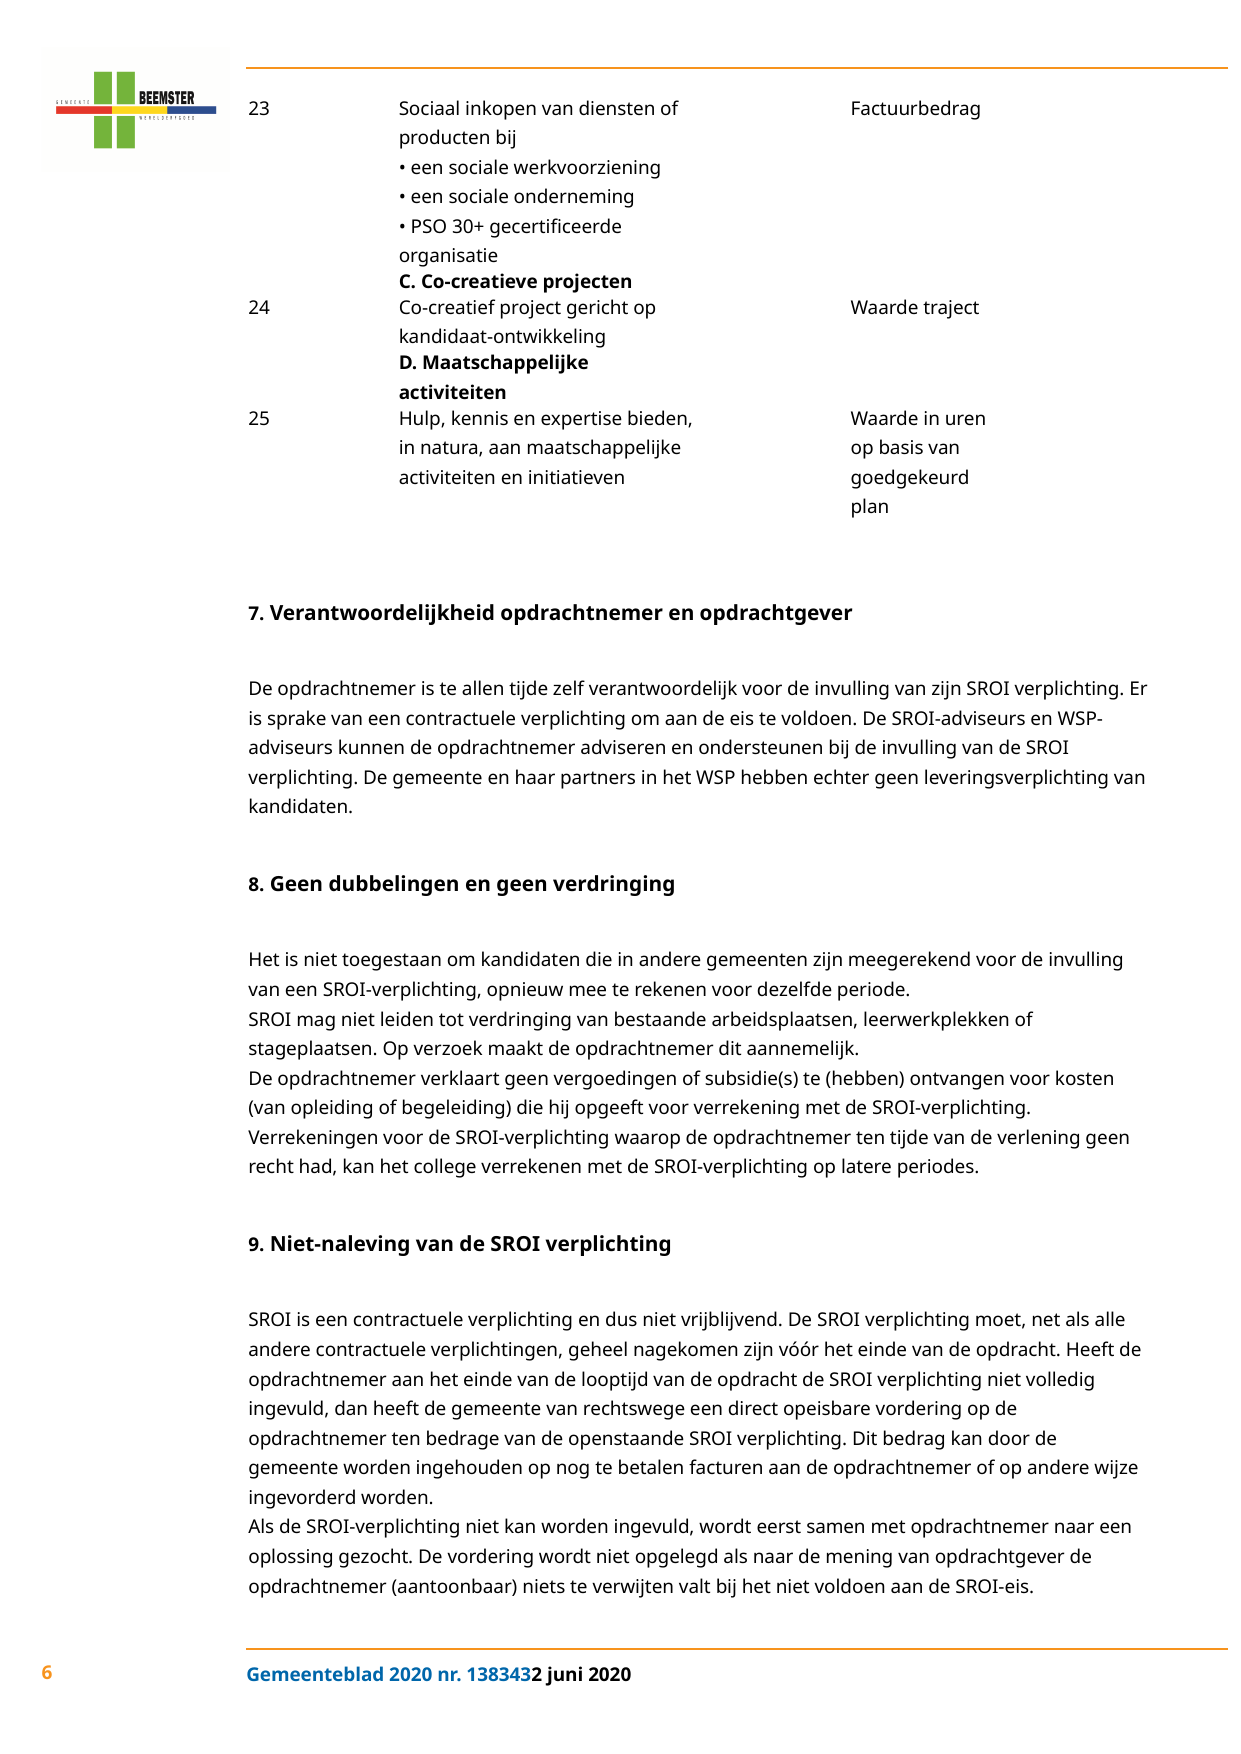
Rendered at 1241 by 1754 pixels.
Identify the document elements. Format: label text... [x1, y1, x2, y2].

text 8. Geen dubbelingen en geen verdringing [248, 869, 1152, 897]
text De opdrachtnemer is te allen tijde zelf verantwoordelijk voor de invulling van zijn SROI verplichting. Er is sprake van een contractuele verplichting om aan de eis te voldoen. De SROI-adviseurs en WSP-adviseurs kunnen de opdrachtnemer adviseren en ondersteunen bij de invulling van de SROI verplichting. De gemeente en haar partners in het WSP hebben echter geen leveringsverplichting van kandidaten. [248, 675, 1152, 819]
table_cell [1001, 405, 1152, 549]
table_cell Hulp, kennis en expertise bieden, in natura, aan maatschappelijke activiteiten en initiatieven [399, 405, 700, 549]
table_cell 24 [248, 294, 398, 349]
table_cell Waarde in uren op basis van goedgekeurd plan [850, 405, 1001, 549]
table_cell [700, 269, 850, 294]
table_cell [850, 269, 1001, 294]
text 9. Niet-naleving van de SROI verplichting [248, 1229, 1152, 1257]
table_cell [700, 95, 850, 268]
table_cell [248, 350, 398, 405]
table_cell [1001, 269, 1152, 294]
table_cell Factuurbedrag [850, 95, 1001, 268]
text 7. Verantwoordelijkheid opdrachtnemer en opdrachtgever [248, 598, 1152, 626]
table_cell [248, 269, 398, 294]
text De opdrachtnemer verklaart geen vergoedingen of subsidie(s) te (hebben) ontvangen voor kosten (van opleiding of begeleiding) die hij opgeeft voor verrekening met de SROI-verplichting. Verrekeningen voor de SROI-verplichting waarop de opdrachtnemer ten tijde van de verlening geen recht had, kan het college verrekenen met de SROI-verplichting op latere periodes. [248, 1065, 1152, 1179]
table_cell [850, 350, 1001, 405]
table_cell [1001, 350, 1152, 405]
table_cell 25 [248, 405, 398, 549]
picture [41, 47, 231, 172]
table_cell Sociaal inkopen van diensten of producten bij • een sociale werkvoorziening • een sociale onderneming • PSO 30+ gecertificeerde organisatie [399, 95, 700, 268]
text Als de SROI-verplichting niet kan worden ingevuld, wordt eerst samen met opdrachtnemer naar een oplossing gezocht. De vordering wordt niet opgelegd als naar de mening van opdrachtgever de opdrachtnemer (aantoonbaar) niets te verwijten valt bij het niet voldoen aan de SROI-eis. [248, 1514, 1152, 1599]
text SROI is een contractuele verplichting en dus niet vrijblijvend. De SROI verplichting moet, net als alle andere contractuele verplichtingen, geheel nagekomen zijn vóór het einde van de opdracht. Heeft de opdrachtnemer aan het einde van de looptijd van de opdracht de SROI verplichting niet volledig ingevuld, dan heeft de gemeente van rechtswege een direct opeisbare vordering op de opdrachtnemer ten bedrage van de openstaande SROI verplichting. Dit bedrag kan door de gemeente worden ingehouden op nog te betalen facturen aan de opdrachtnemer of op andere wijze ingevorderd worden. [248, 1307, 1152, 1510]
table_cell [700, 294, 850, 349]
table_cell [1001, 95, 1152, 268]
table_cell Waarde traject [850, 294, 1001, 349]
table_cell Co-creatief project gericht op kandidaat-ontwikkeling [399, 294, 700, 349]
table_cell [1001, 294, 1152, 349]
table_cell [700, 350, 850, 405]
text SROI mag niet leiden tot verdringing van bestaande arbeidsplaatsen, leerwerkplekken of stageplaatsen. Op verzoek maakt de opdrachtnemer dit aannemelijk. [248, 1006, 1152, 1061]
text Het is niet toegestaan om kandidaten die in andere gemeenten zijn meegerekend voor de invulling van een SROI-verplichting, opnieuw mee te rekenen voor dezelfde periode. [248, 947, 1152, 1002]
table_cell C. Co-creatieve projecten [399, 269, 700, 294]
table_cell 23 [248, 95, 398, 268]
table_cell [700, 405, 850, 549]
table_cell D. Maatschappelijke activiteiten [399, 350, 700, 405]
